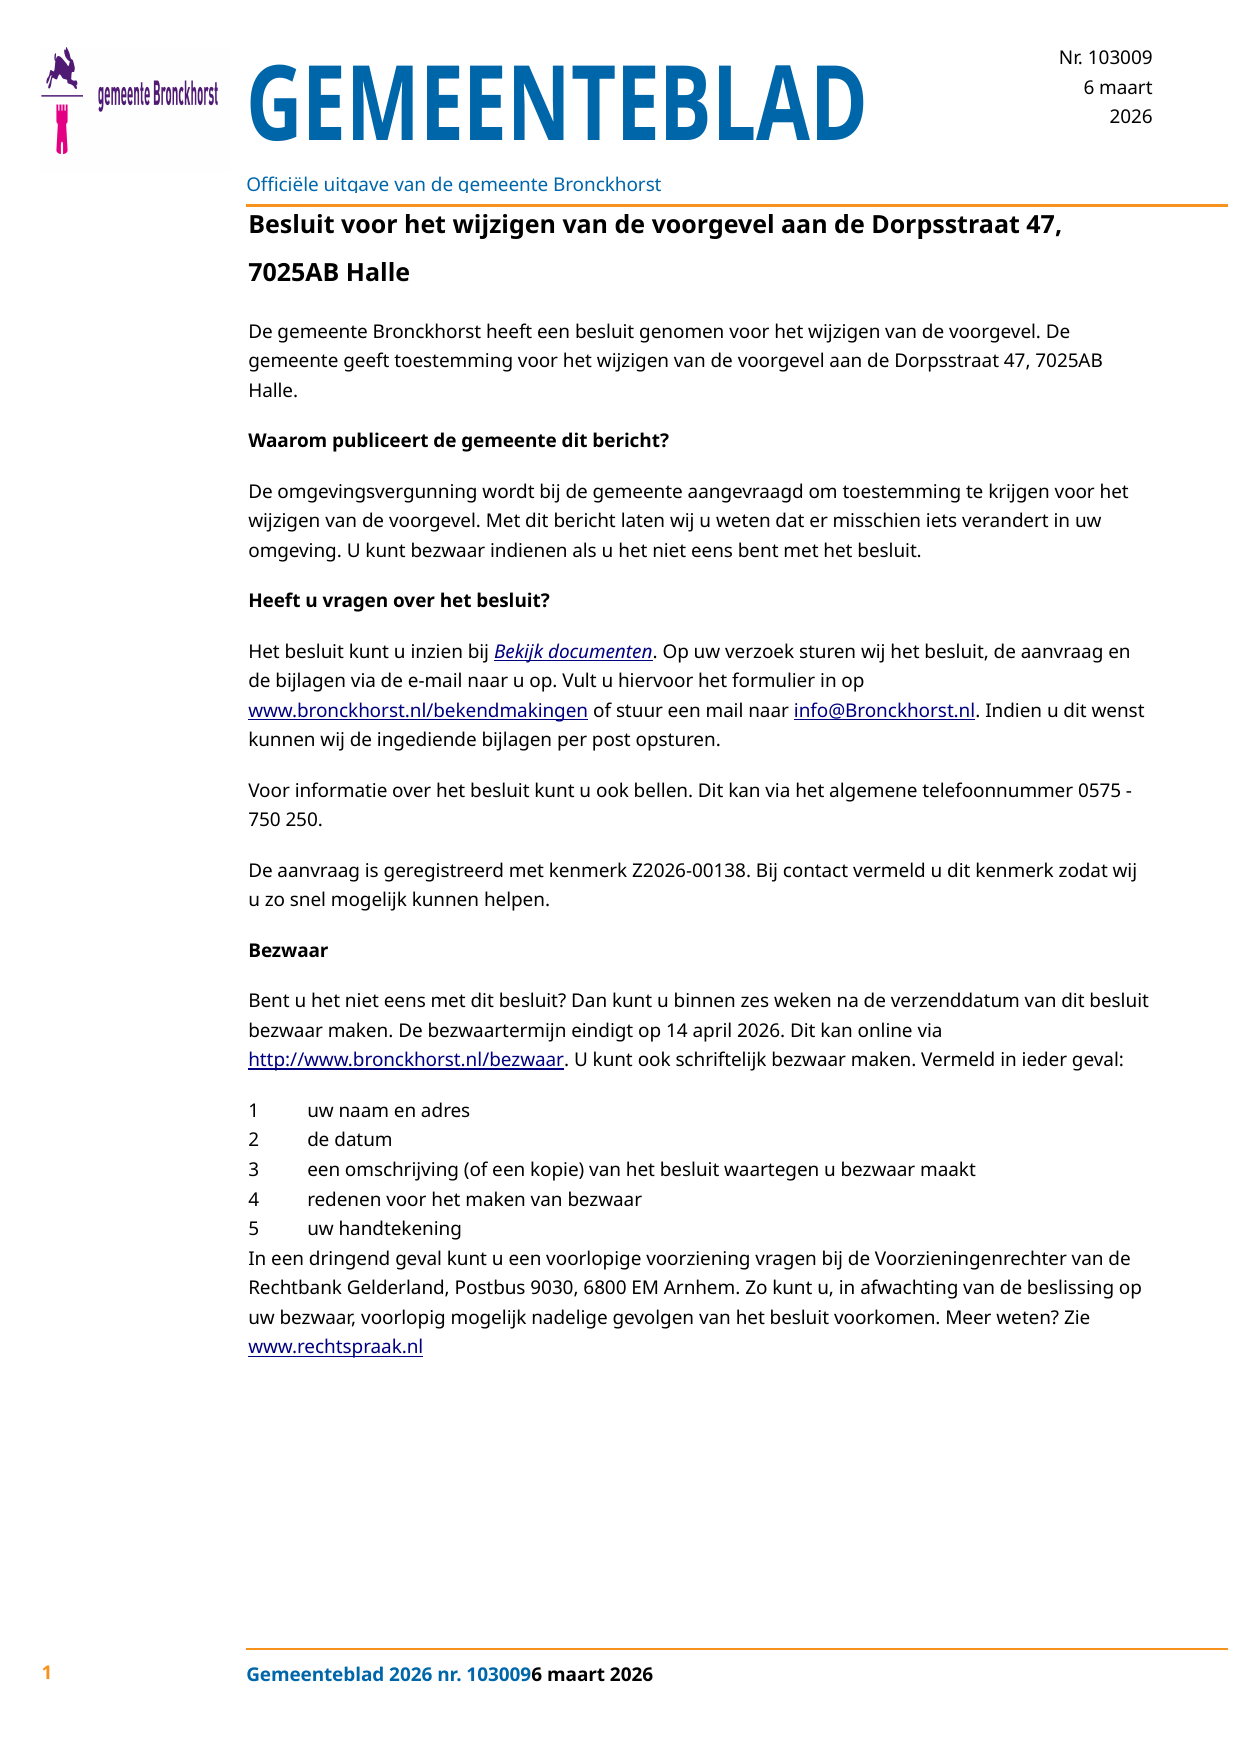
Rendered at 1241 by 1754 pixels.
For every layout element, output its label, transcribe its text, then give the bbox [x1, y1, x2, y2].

text De omgevingsvergunning wordt bij de gemeente aangevraagd om toestemming te krijgen voor het wijzigen van de voorgevel. Met dit bericht laten wij u weten dat er misschien iets verandert in uw omgeving. U kunt bezwaar indienen als u het niet eens bent met het besluit. [248, 478, 1152, 563]
list de datum [248, 1127, 1152, 1152]
text De aanvraag is geregistreerd met kenmerk Z2026-00138. Bij contact vermeld u dit kenmerk zodat wij u zo snel mogelijk kunnen helpen. [248, 857, 1152, 912]
list redenen voor het maken van bezwaar [248, 1186, 1152, 1212]
text Bent u het niet eens met dit besluit? Dan kunt u binnen zes weken na de verzenddatum van dit besluit bezwaar maken. De bezwaartermijn eindigt op 14 april 2026. Dit kan online via http://www.bronckhorst.nl/bezwaar. U kunt ook schriftelijk bezwaar maken. Vermeld in ieder geval: [248, 987, 1152, 1072]
list uw handtekening [248, 1215, 1152, 1241]
text Bezwaar [248, 937, 1152, 963]
text Het besluit kunt u inzien bij Bekijk documenten. Op uw verzoek sturen wij het besluit, de aanvraag en de bijlagen via de e-mail naar u op. Vult u hiervoor het formulier in op www.bronckhorst.nl/bekendmakingen of stuur een mail naar info@Bronckhorst.nl. Indien u dit wenst kunnen wij de ingediende bijlagen per post opsturen. [248, 638, 1152, 752]
list uw naam en adres [248, 1097, 1152, 1123]
picture [41, 47, 231, 172]
text Voor informatie over het besluit kunt u ook bellen. Dit kan via het algemene telefoonnummer 0575 - 750 250. [248, 777, 1152, 832]
text In een dringend geval kunt u een voorlopige voorziening vragen bij de Voorzieningenrechter van de Rechtbank Gelderland, Postbus 9030, 6800 EM Arnhem. Zo kunt u, in afwachting van de beslissing op uw bezwaar, voorlopig mogelijk nadelige gevolgen van het besluit voorkomen. Meer weten? Zie www.rechtspraak.nl [248, 1245, 1152, 1359]
text Waarom publiceert de gemeente dit bericht? [248, 427, 1152, 453]
text Heeft u vragen over het besluit? [248, 587, 1152, 613]
list een omschrijving (of een kopie) van het besluit waartegen u bezwaar maakt [248, 1156, 1152, 1182]
text Besluit voor het wijzigen van de voorgevel aan de Dorpsstraat 47, 7025AB Halle [248, 207, 1152, 288]
text De gemeente Bronckhorst heeft een besluit genomen voor het wijzigen van de voorgevel. De gemeente geeft toestemming voor het wijzigen van de voorgevel aan de Dorpsstraat 47, 7025AB Halle. [248, 318, 1152, 403]
